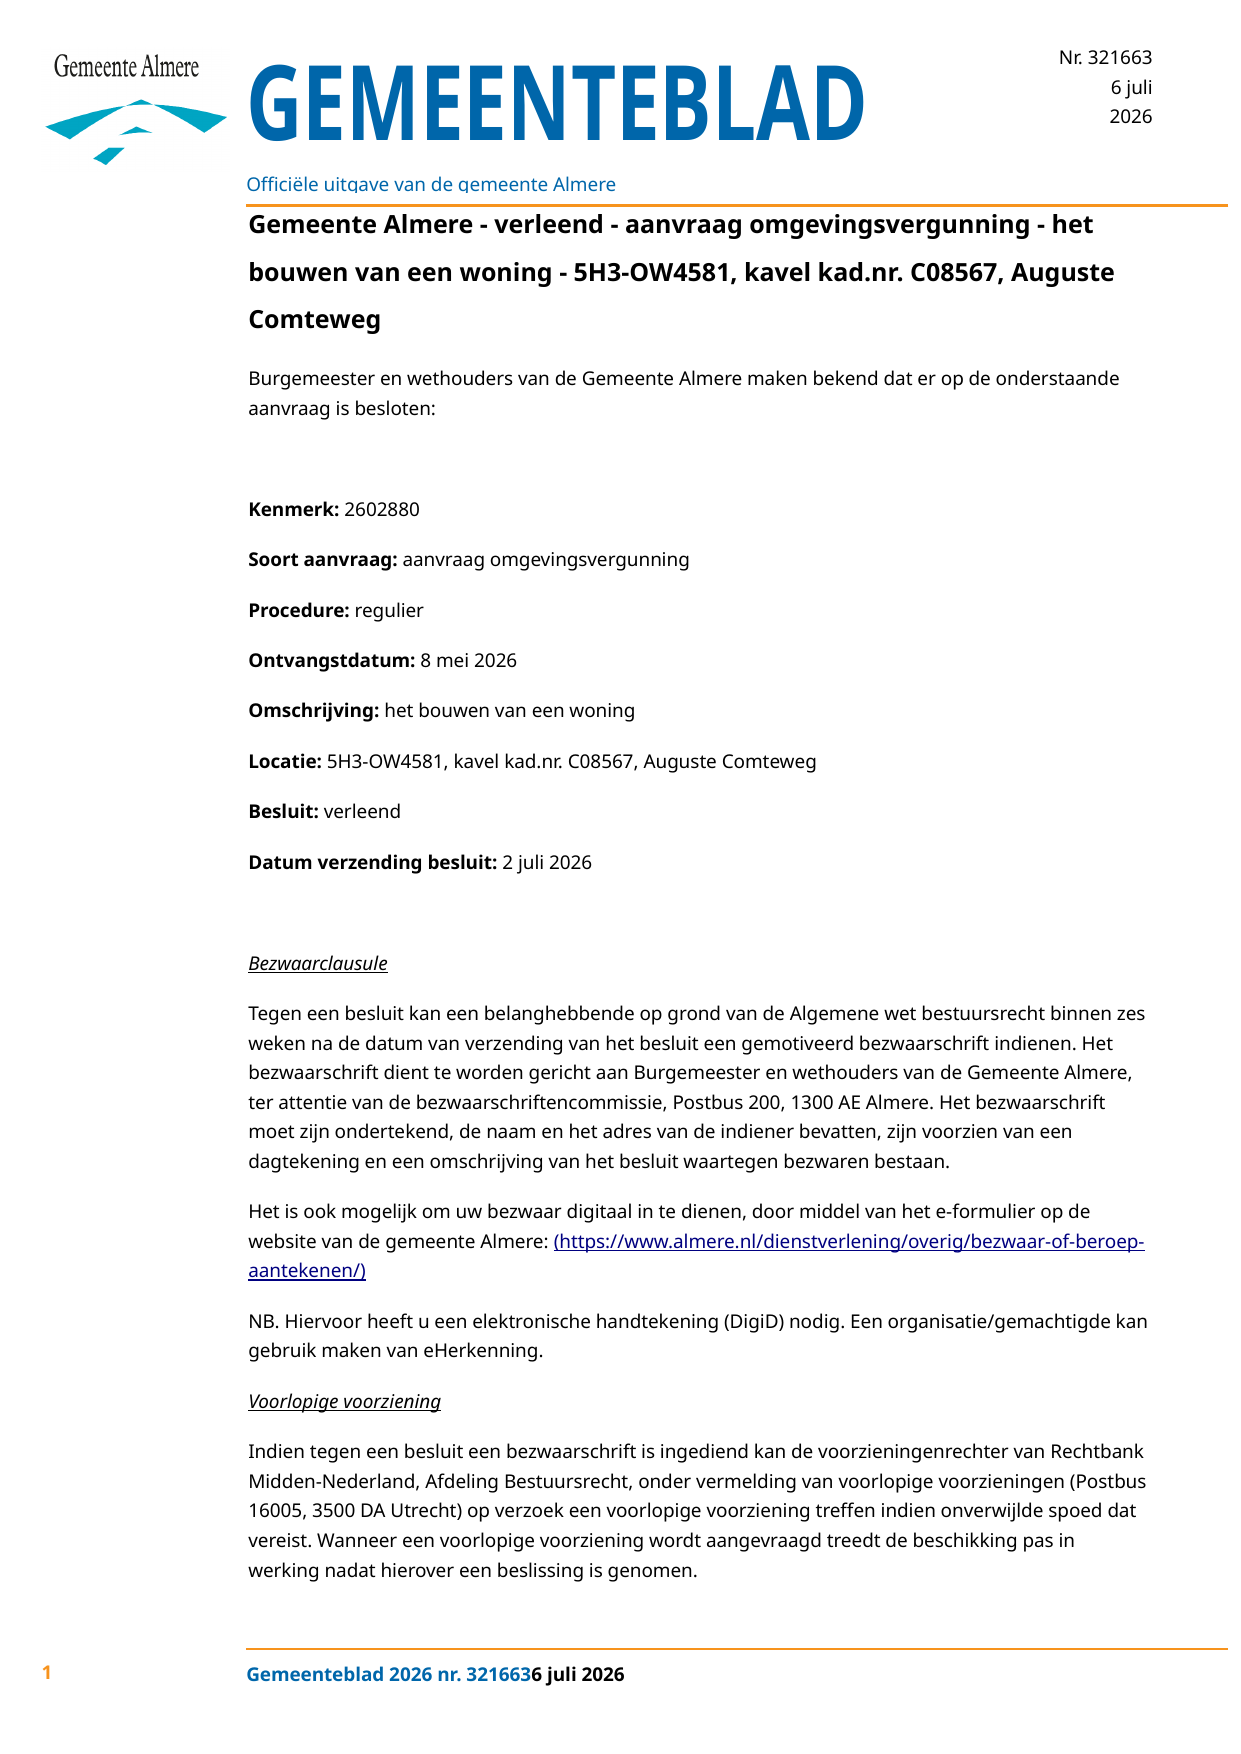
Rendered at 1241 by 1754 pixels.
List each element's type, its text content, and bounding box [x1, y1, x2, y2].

text NB. Hiervoor heeft u een elektronische handtekening (DigiD) nodig. Een organisatie/gemachtigde kan gebruik maken van eHerkenning. [248, 1308, 1152, 1363]
text Voorlopige voorziening [248, 1388, 1152, 1414]
text Burgemeester en wethouders van de Gemeente Almere maken bekend dat er op de onderstaande aanvraag is besloten: [248, 366, 1152, 421]
picture [41, 47, 231, 172]
text Soort aanvraag: aanvraag omgevingsvergunning [248, 546, 1152, 572]
text Datum verzending besluit: 2 juli 2026 [248, 849, 1152, 874]
text Indien tegen een besluit een bezwaarschrift is ingediend kan de voorzieningenrechter van Rechtbank Midden-Nederland, Afdeling Bestuursrecht, onder vermelding van voorlopige voorzieningen (Postbus 16005, 3500 DA Utrecht) op verzoek een voorlopige voorziening treffen indien onverwijlde spoed dat vereist. Wanneer een voorlopige voorziening wordt aangevraagd treedt de beschikking pas in werking nadat hierover een beslissing is genomen. [248, 1438, 1152, 1582]
text Ontvangstdatum: 8 mei 2026 [248, 647, 1152, 673]
text Besluit: verleend [248, 798, 1152, 824]
text Bezwaarclausule [248, 950, 1152, 975]
text Locatie: 5H3-OW4581, kavel kad.nr. C08567, Auguste Comteweg [248, 748, 1152, 774]
text Het is ook mogelijk om uw bezwaar digitaal in te dienen, door middel van het e-formulier op de website van de gemeente Almere: (https://www.almere.nl/dienstverlening/overig/bezwaar-of-beroep-aantekenen/) [248, 1198, 1152, 1283]
text Omschrijving: het bouwen van een woning [248, 698, 1152, 723]
text Tegen een besluit kan een belanghebbende op grond van de Algemene wet bestuursrecht binnen zes weken na de datum van verzending van het besluit een gemotiveerd bezwaarschrift indienen. Het bezwaarschrift dient te worden gericht aan Burgemeester en wethouders van de Gemeente Almere, ter attentie van de bezwaarschriftencommissie, Postbus 200, 1300 AE Almere. Het bezwaarschrift moet zijn ondertekend, de naam en het adres van de indiener bevatten, zijn voorzien van een dagtekening en een omschrijving van het besluit waartegen bezwaren bestaan. [248, 1000, 1152, 1174]
text Kenmerk: 2602880 [248, 496, 1152, 522]
text Procedure: regulier [248, 597, 1152, 622]
text Gemeente Almere - verleend - aanvraag omgevingsvergunning - het bouwen van een woning - 5H3-OW4581, kavel kad.nr. C08567, Auguste Comteweg [248, 207, 1152, 336]
